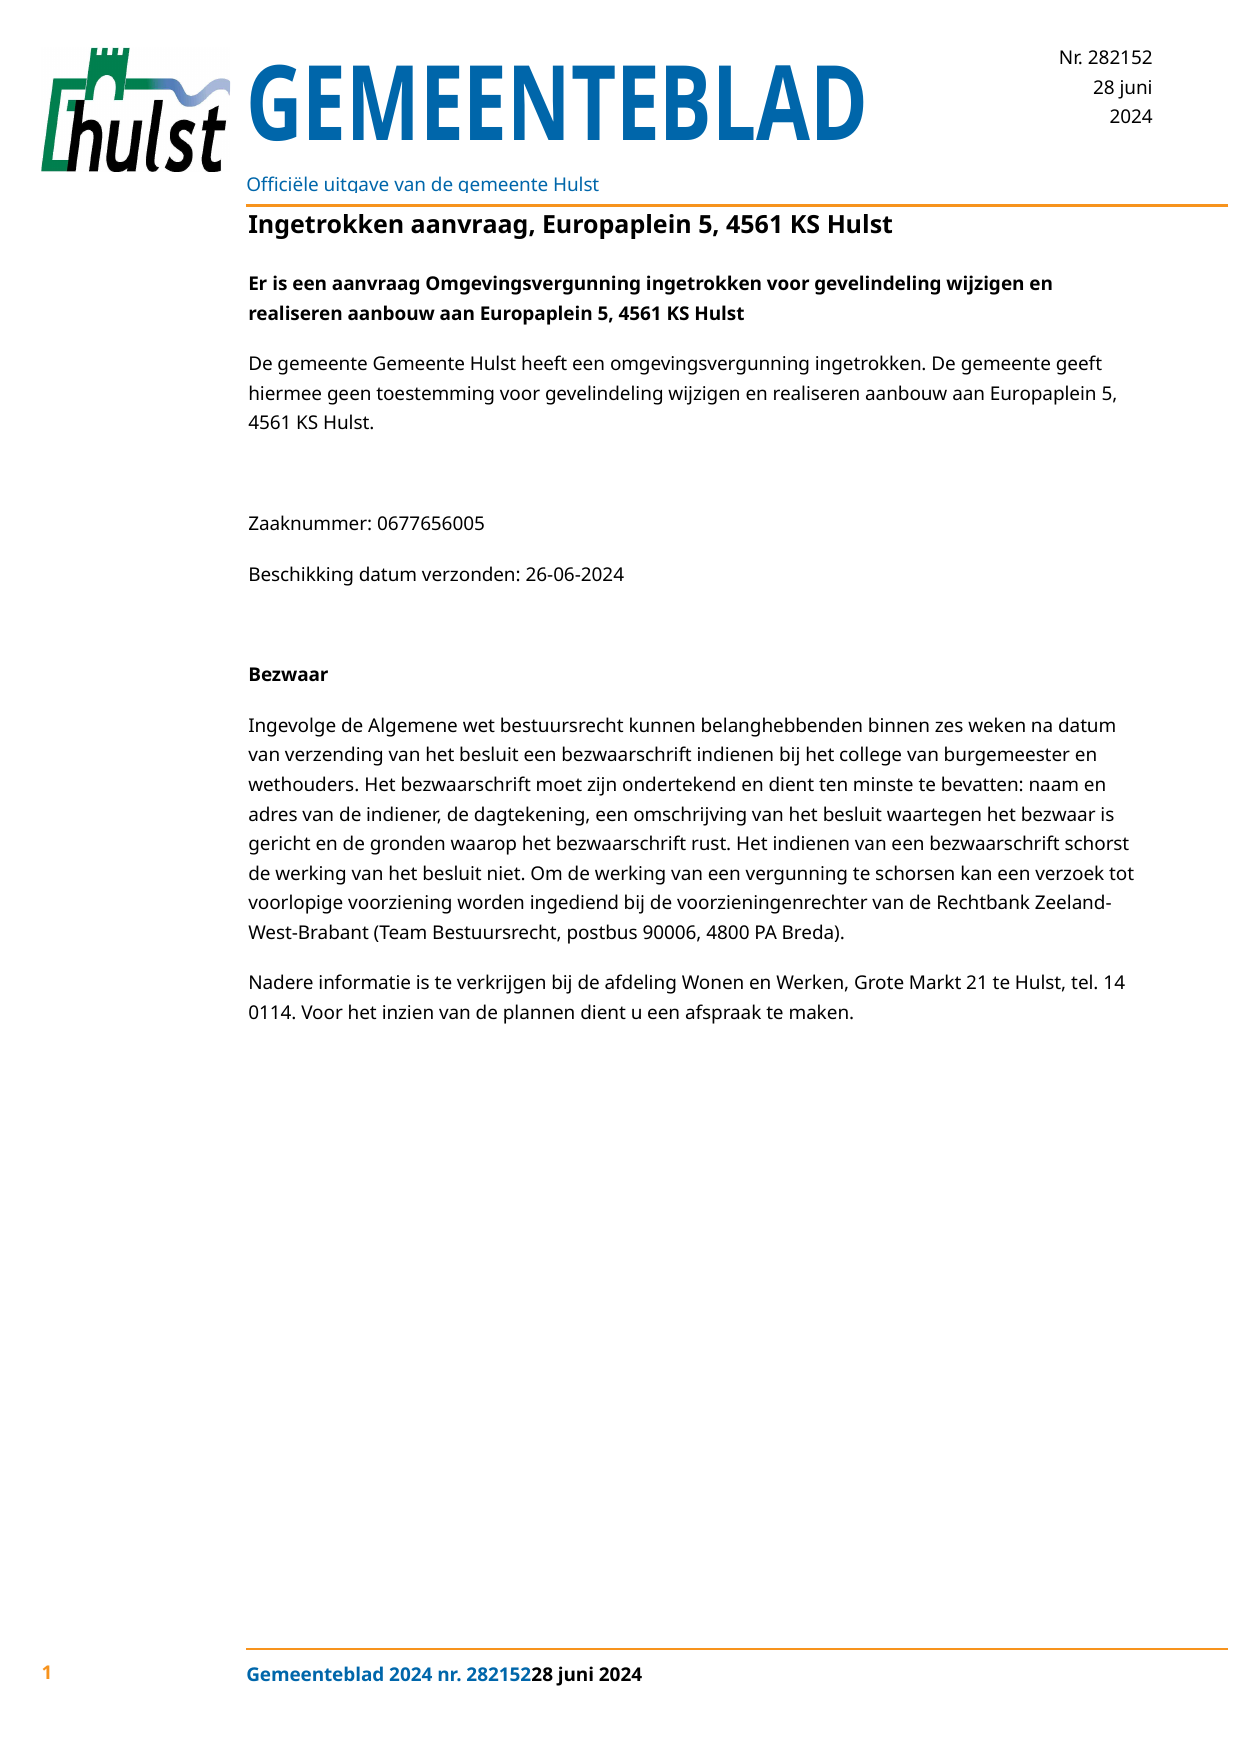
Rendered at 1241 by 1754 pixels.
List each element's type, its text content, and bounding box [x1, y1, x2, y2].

text Zaaknummer: 0677656005 [248, 510, 1152, 536]
picture [41, 47, 231, 172]
text De gemeente Gemeente Hulst heeft een omgevingsvergunning ingetrokken. De gemeente geeft hiermee geen toestemming voor gevelindeling wijzigen en realiseren aanbouw aan Europaplein 5, 4561 KS Hulst. [248, 350, 1152, 435]
text Bezwaar [248, 662, 1152, 687]
text Ingevolge de Algemene wet bestuursrecht kunnen belanghebbenden binnen zes weken na datum van verzending van het besluit een bezwaarschrift indienen bij het college van burgemeester en wethouders. Het bezwaarschrift moet zijn ondertekend en dient ten minste te bevatten: naam en adres van de indiener, de dagtekening, een omschrijving van het besluit waartegen het bezwaar is gericht en de gronden waarop het bezwaarschrift rust. Het indienen van een bezwaarschrift schorst de werking van het besluit niet. Om de werking van een vergunning te schorsen kan een verzoek tot voorlopige voorziening worden ingediend bij de voorzieningenrechter van de Rechtbank Zeeland-West-Brabant (Team Bestuursrecht, postbus 90006, 4800 PA Breda). [248, 712, 1152, 945]
text Nadere informatie is te verkrijgen bij de afdeling Wonen en Werken, Grote Markt 21 te Hulst, tel. 14 0114. Voor het inzien van de plannen dient u een afspraak te maken. [248, 969, 1152, 1025]
text Beschikking datum verzonden: 26-06-2024 [248, 561, 1152, 586]
text Er is een aanvraag Omgevingsvergunning ingetrokken voor gevelindeling wijzigen en realiseren aanbouw aan Europaplein 5, 4561 KS Hulst [248, 270, 1152, 326]
text Ingetrokken aanvraag, Europaplein 5, 4561 KS Hulst [248, 207, 1152, 241]
